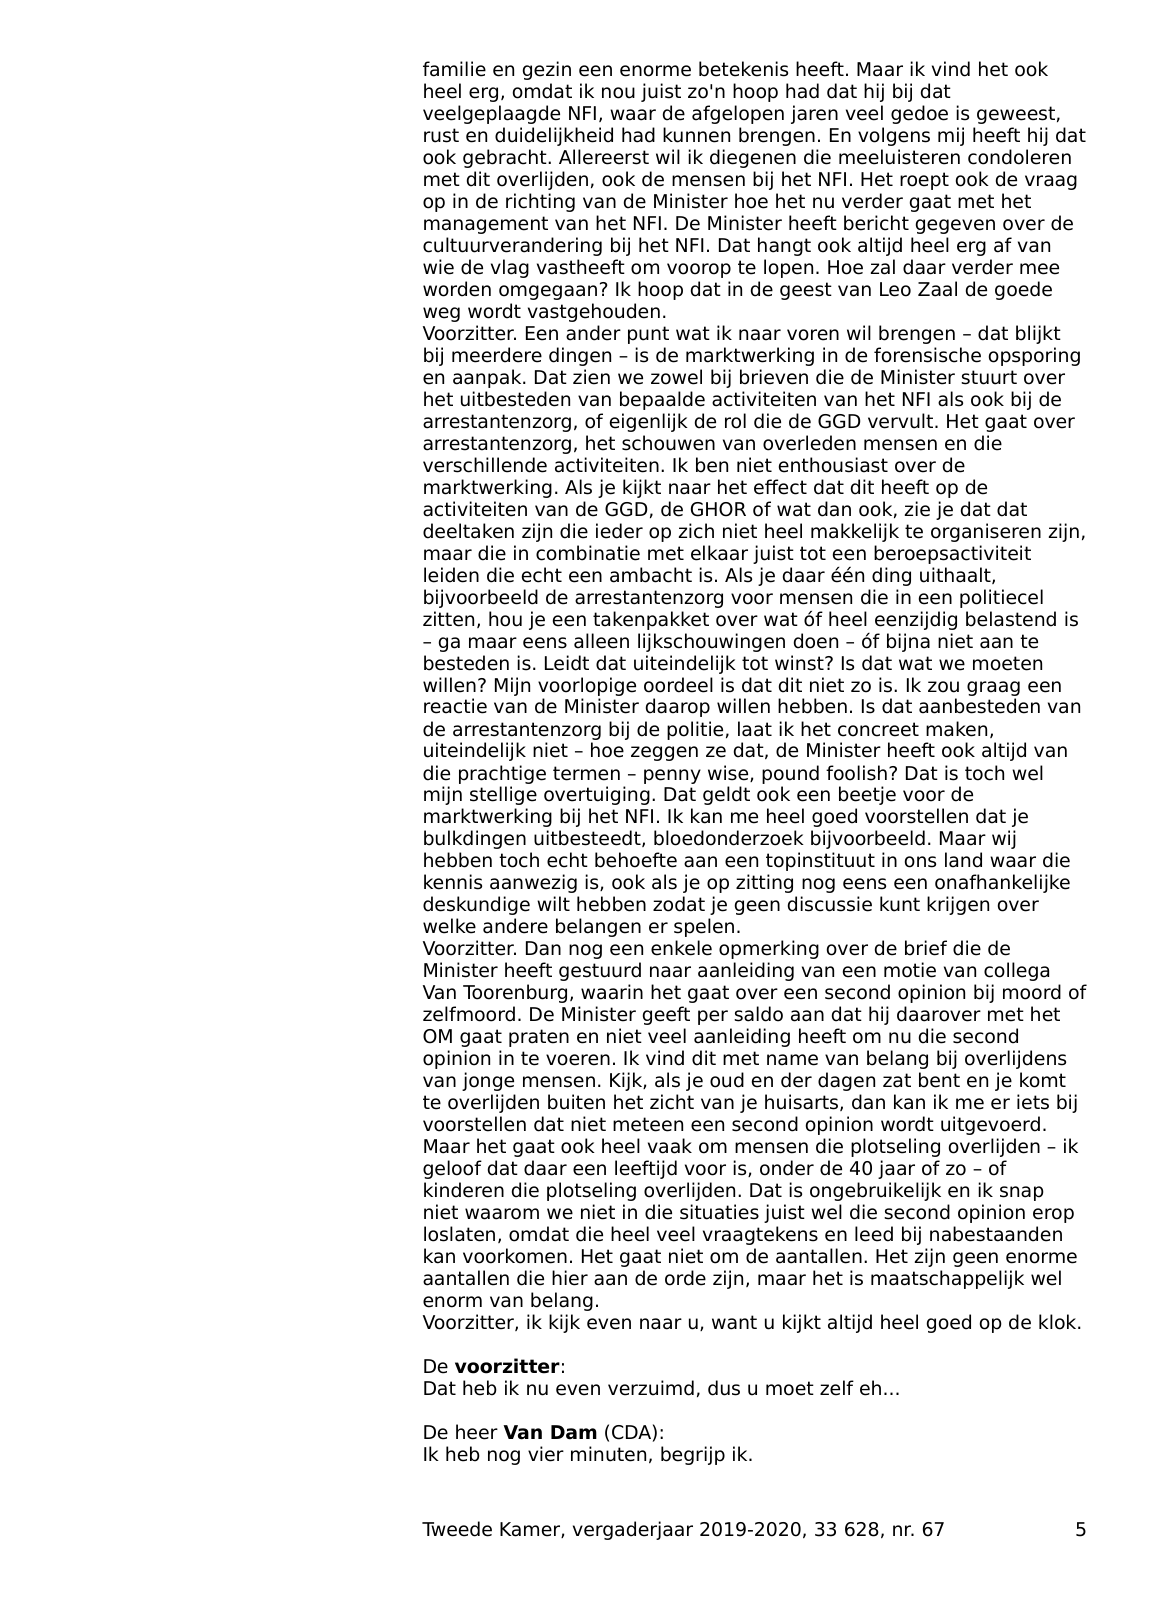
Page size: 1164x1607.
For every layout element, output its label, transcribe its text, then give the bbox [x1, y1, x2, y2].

text De voorzitter: [422, 1356, 1087, 1378]
text Voorzitter. Dan nog een enkele opmerking over de brief die de Minister heeft gestuurd naar aanleiding van een motie van collega Van Toorenburg, waarin het gaat over een second opinion bij moord of zelfmoord. De Minister geeft per saldo aan dat hij daarover met het OM gaat praten en niet veel aanleiding heeft om nu die second opinion in te voeren. Ik vind dit met name van belang bij overlijdens van jonge mensen. Kijk, als je oud en der dagen zat bent en je komt te overlijden buiten het zicht van je huisarts, dan kan ik me er iets bij voorstellen dat niet meteen een second opinion wordt uitgevoerd. Maar het gaat ook heel vaak om mensen die plotseling overlijden – ik geloof dat daar een leeftijd voor is, onder de 40 jaar of zo – of kinderen die plotseling overlijden. Dat is ongebruikelijk en ik snap niet waarom we niet in die situaties juist wel die second opinion erop loslaten, omdat die heel veel vraagtekens en leed bij nabestaanden kan voorkomen. Het gaat niet om de aantallen. Het zijn geen enorme aantallen die hier aan de orde zijn, maar het is maatschappelijk wel enorm van belang. [422, 938, 1087, 1312]
text Voorzitter. Een ander punt wat ik naar voren wil brengen – dat blijkt bij meerdere dingen – is de marktwerking in de forensische opsporing en aanpak. Dat zien we zowel bij brieven die de Minister stuurt over het uitbesteden van bepaalde activiteiten van het NFI als ook bij de arrestantenzorg, of eigenlijk de rol die de GGD vervult. Het gaat over arrestantenzorg, het schouwen van overleden mensen en die verschillende activiteiten. Ik ben niet enthousiast over de marktwerking. Als je kijkt naar het effect dat dit heeft op de activiteiten van de GGD, de GHOR of wat dan ook, zie je dat dat deeltaken zijn die ieder op zich niet heel makkelijk te organiseren zijn, maar die in combinatie met elkaar juist tot een beroepsactiviteit leiden die echt een ambacht is. Als je daar één ding uithaalt, bijvoorbeeld de arrestantenzorg voor mensen die in een politiecel zitten, hou je een takenpakket over wat óf heel eenzijdig belastend is – ga maar eens alleen lijkschouwingen doen – óf bijna niet aan te besteden is. Leidt dat uiteindelijk tot winst? Is dat wat we moeten willen? Mijn voorlopige oordeel is dat dit niet zo is. Ik zou graag een reactie van de Minister daarop willen hebben. Is dat aanbesteden van de arrestantenzorg bij de politie, laat ik het concreet maken, uiteindelijk niet – hoe zeggen ze dat, de Minister heeft ook altijd van die prachtige termen – penny wise, pound foolish? Dat is toch wel mijn stellige overtuiging. Dat geldt ook een beetje voor de marktwerking bij het NFI. Ik kan me heel goed voorstellen dat je bulkdingen uitbesteedt, bloedonderzoek bijvoorbeeld. Maar wij hebben toch echt behoefte aan een topinstituut in ons land waar die kennis aanwezig is, ook als je op zitting nog eens een onafhankelijke deskundige wilt hebben zodat je geen discussie kunt krijgen over welke andere belangen er spelen. [422, 323, 1087, 938]
text familie en gezin een enorme betekenis heeft. Maar ik vind het ook heel erg, omdat ik nou juist zo'n hoop had dat hij bij dat veelgeplaagde NFI, waar de afgelopen jaren veel gedoe is geweest, rust en duidelijkheid had kunnen brengen. En volgens mij heeft hij dat ook gebracht. Allereerst wil ik diegenen die meeluisteren condoleren met dit overlijden, ook de mensen bij het NFI. Het roept ook de vraag op in de richting van de Minister hoe het nu verder gaat met het management van het NFI. De Minister heeft bericht gegeven over de cultuurverandering bij het NFI. Dat hangt ook altijd heel erg af van wie de vlag vastheeft om voorop te lopen. Hoe zal daar verder mee worden omgegaan? Ik hoop dat in de geest van Leo Zaal de goede weg wordt vastgehouden. [422, 59, 1087, 323]
text Dat heb ik nu even verzuimd, dus u moet zelf eh... [422, 1378, 1087, 1400]
text Ik heb nog vier minuten, begrijp ik. [422, 1444, 1087, 1466]
text Voorzitter, ik kijk even naar u, want u kijkt altijd heel goed op de klok. [422, 1312, 1087, 1334]
text De heer Van Dam (CDA): [422, 1422, 1087, 1444]
